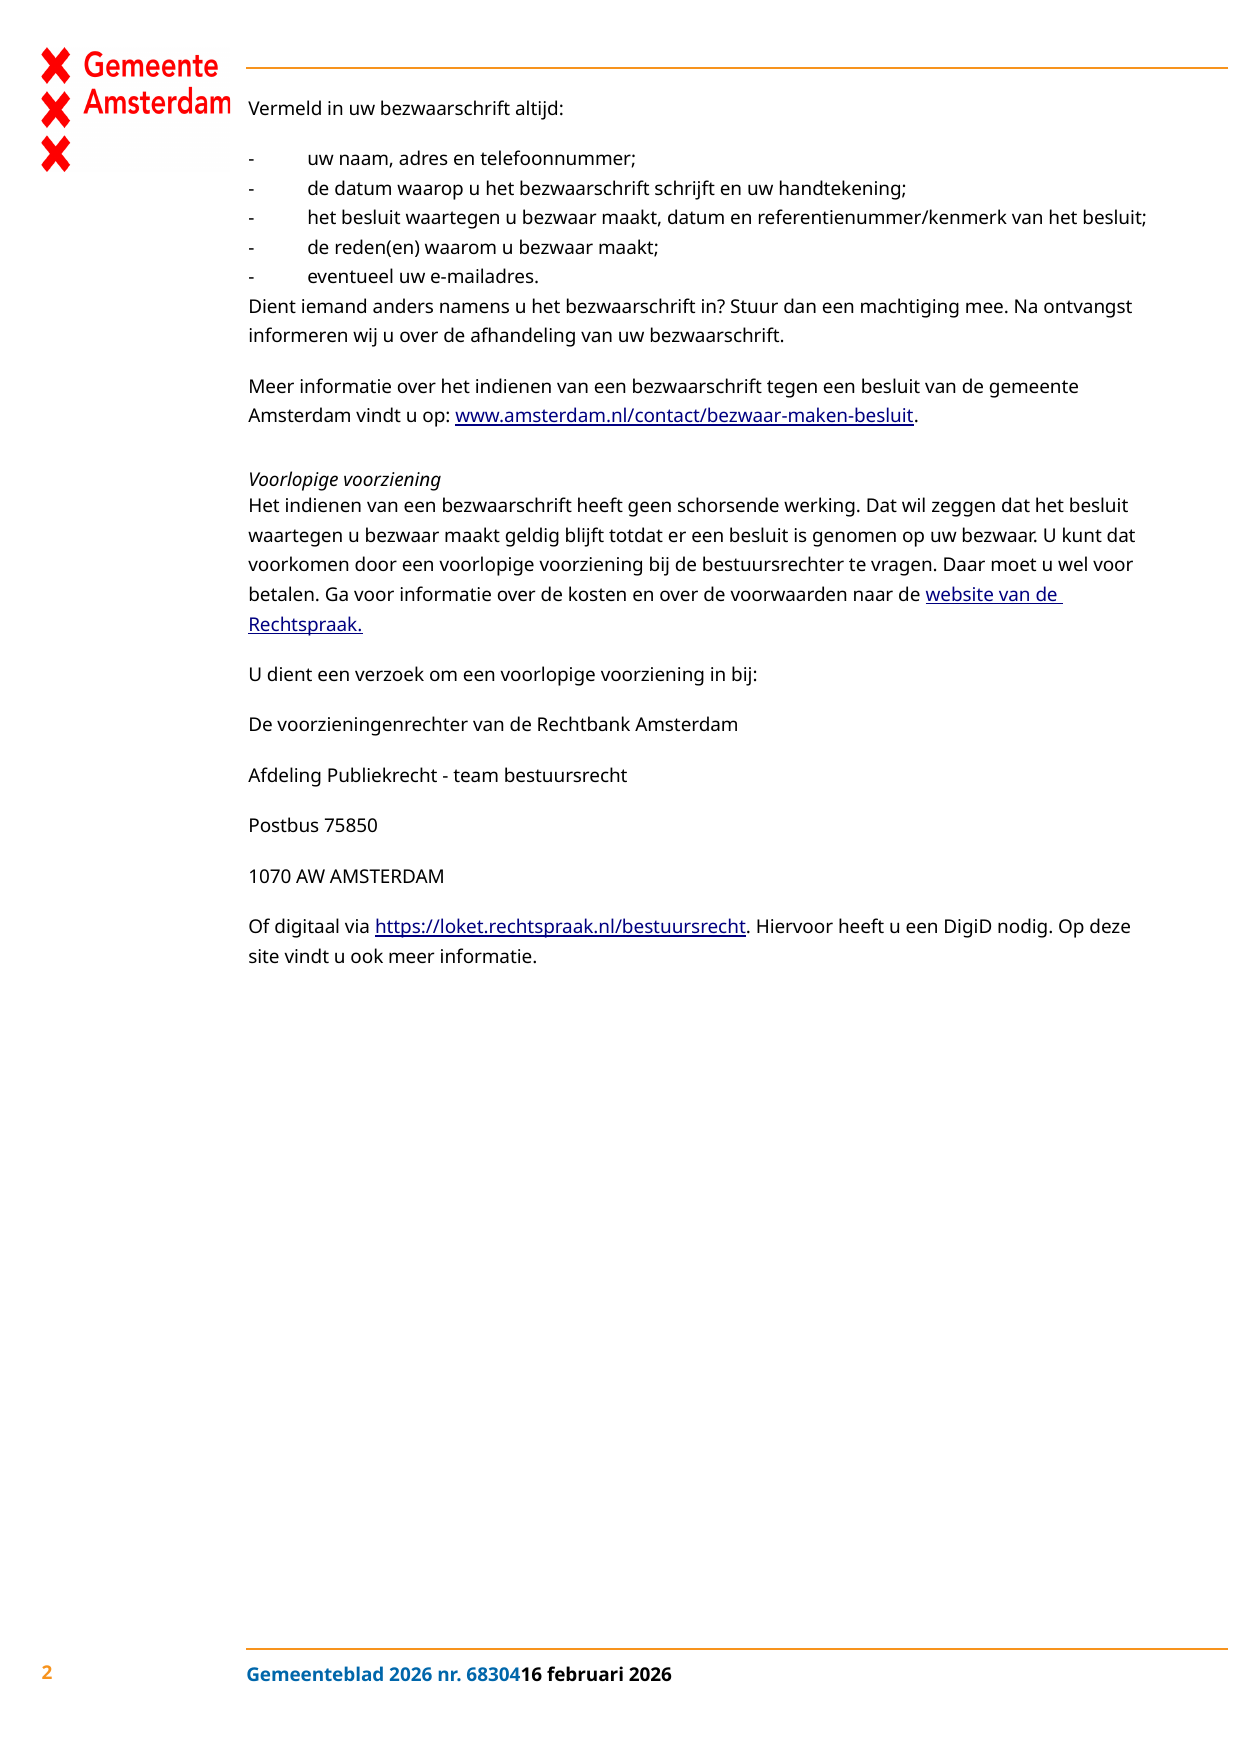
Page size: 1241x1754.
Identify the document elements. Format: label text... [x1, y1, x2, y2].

text De voorzieningenrechter van de Rechtbank Amsterdam [248, 712, 1152, 737]
text Het indienen van een bezwaarschrift heeft geen schorsende werking. Dat wil zeggen dat het besluit waartegen u bezwaar maakt geldig blijft totdat er een besluit is genomen op uw bezwaar. U kunt dat voorkomen door een voorlopige voorziening bij de bestuursrechter te vragen. Daar moet u wel voor betalen. Ga voor informatie over de kosten en over de voorwaarden naar de website van de Rechtspraak. [248, 492, 1152, 636]
text U dient een verzoek om een voorlopige voorziening in bij: [248, 661, 1152, 687]
picture [41, 47, 231, 172]
text Postbus 75850 [248, 812, 1152, 838]
list eventueel uw e-mailadres. [248, 263, 1152, 289]
text Dient iemand anders namens u het bezwaarschrift in? Stuur dan een machtiging mee. Na ontvangst informeren wij u over de afhandeling van uw bezwaarschrift. [248, 293, 1152, 348]
text Vermeld in uw bezwaarschrift altijd: [248, 95, 1152, 121]
text Afdeling Publiekrecht - team bestuursrecht [248, 762, 1152, 788]
text Meer informatie over het indienen van een bezwaarschrift tegen een besluit van de gemeente Amsterdam vindt u op: www.amsterdam.nl/contact/bezwaar-maken-besluit. [248, 373, 1152, 428]
list het besluit waartegen u bezwaar maakt, datum en referentienummer/kenmerk van het besluit; [248, 204, 1152, 230]
list de datum waarop u het bezwaarschrift schrijft en uw handtekening; [248, 175, 1152, 201]
text Of digitaal via https://loket.rechtspraak.nl/bestuursrecht. Hiervoor heeft u een DigiD nodig. Op deze site vindt u ook meer informatie. [248, 913, 1152, 968]
list uw naam, adres en telefoonnummer; [248, 145, 1152, 171]
text 1070 AW AMSTERDAM [248, 863, 1152, 888]
text Voorlopige voorziening [248, 467, 1152, 492]
list de reden(en) waarom u bezwaar maakt; [248, 234, 1152, 260]
